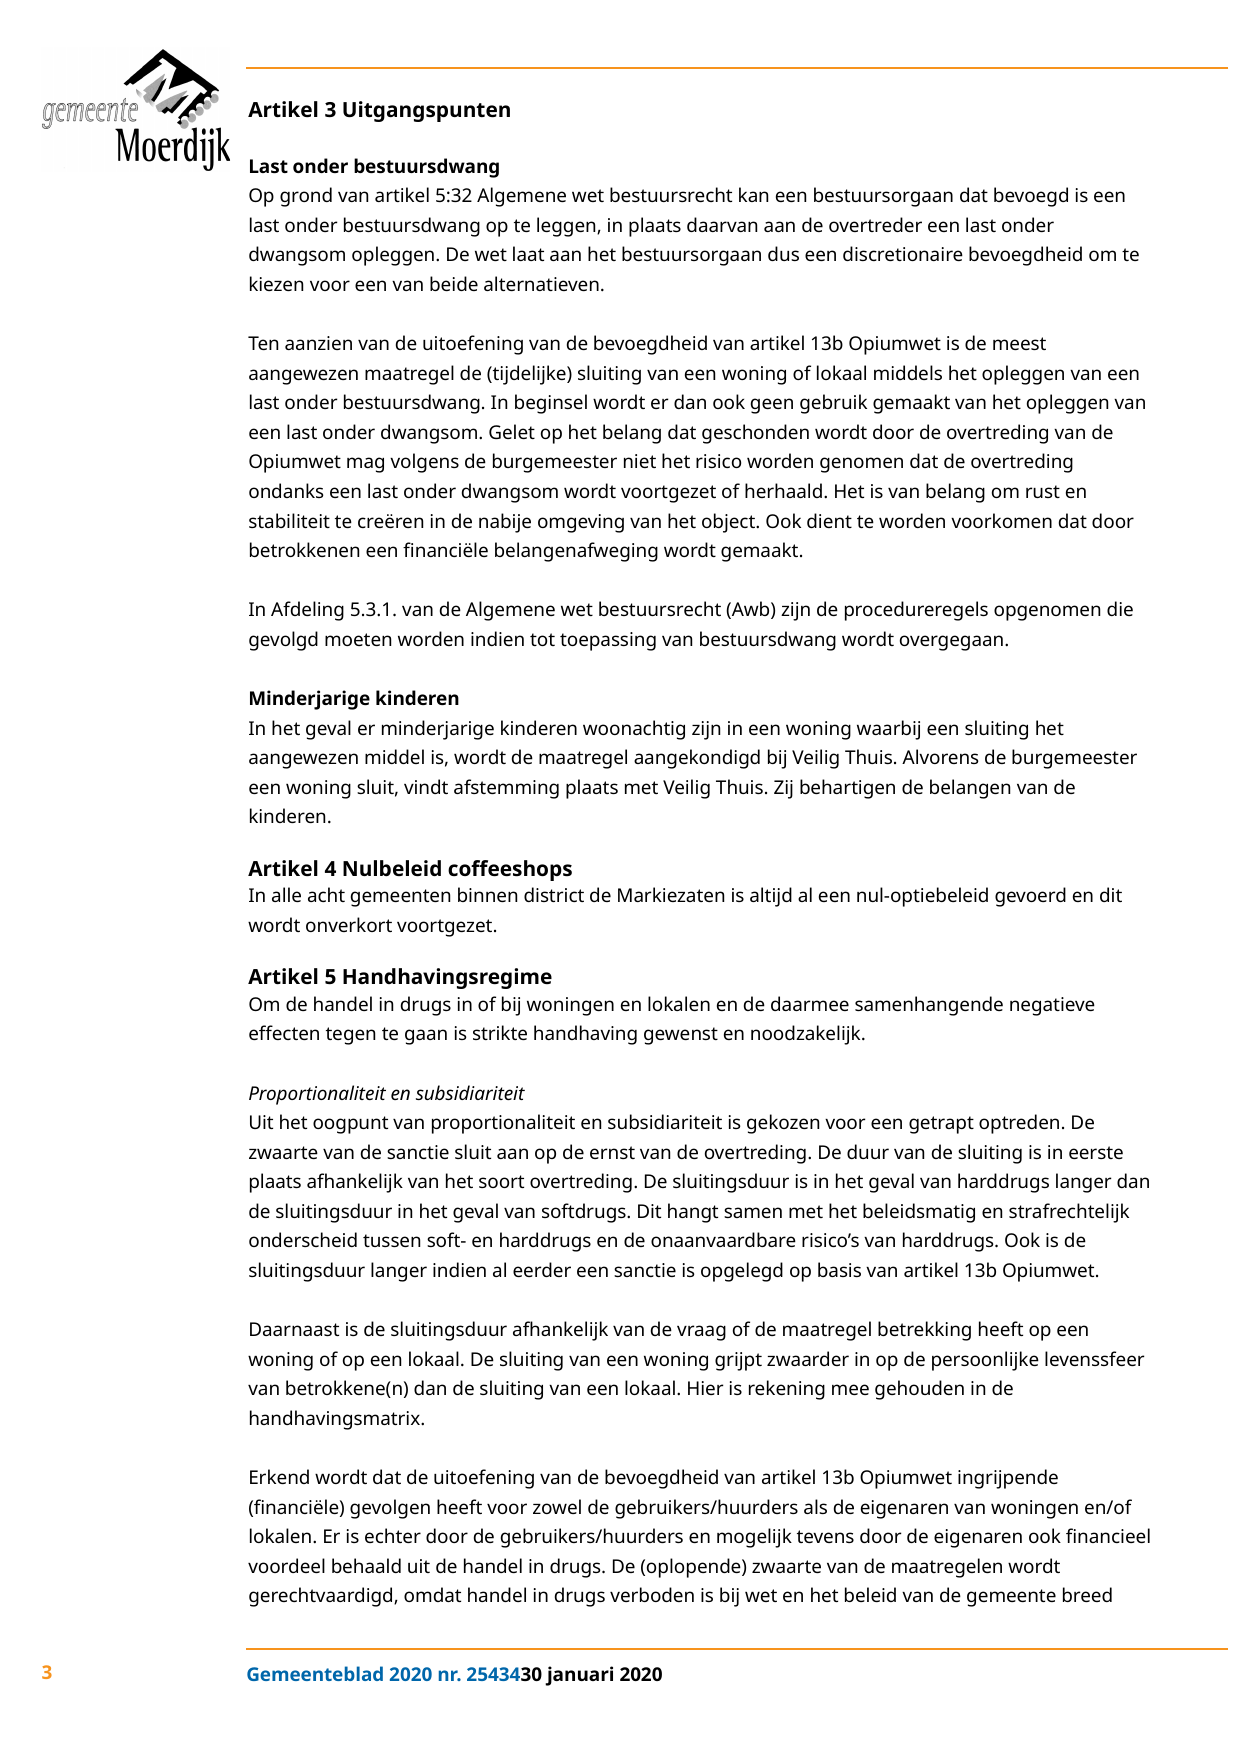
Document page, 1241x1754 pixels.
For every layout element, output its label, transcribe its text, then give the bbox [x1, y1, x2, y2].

text Ten aanzien van de uitoefening van de bevoegdheid van artikel 13b Opiumwet is de meest aangewezen maatregel de (tijdelijke) sluiting van een woning of lokaal middels het opleggen van een last onder bestuursdwang. In beginsel wordt er dan ook geen gebruik gemaakt van het opleggen van een last onder dwangsom. Gelet op het belang dat geschonden wordt door de overtreding van de Opiumwet mag volgens de burgemeester niet het risico worden genomen dat de overtreding ondanks een last onder dwangsom wordt voortgezet of herhaald. Het is van belang om rust en stabiliteit te creëren in de nabije omgeving van het object. Ook dient te worden voorkomen dat door betrokkenen een financiële belangenafweging wordt gemaakt. [248, 330, 1152, 563]
text Minderjarige kinderen [248, 685, 1152, 711]
text Op grond van artikel 5:32 Algemene wet bestuursrecht kan een bestuursorgaan dat bevoegd is een last onder bestuursdwang op te leggen, in plaats daarvan aan de overtreder een last onder dwangsom opleggen. De wet laat aan het bestuursorgaan dus een discretionaire bevoegdheid om te kiezen voor een van beide alternatieven. [248, 182, 1152, 297]
text Artikel 5 Handhavingsregime [248, 962, 1152, 991]
text Erkend wordt dat de uitoefening van de bevoegdheid van artikel 13b Opiumwet ingrijpende (financiële) gevolgen heeft voor zowel de gebruikers/huurders als de eigenaren van woningen en/of lokalen. Er is echter door de gebruikers/huurders en mogelijk tevens door de eigenaren ook financieel voordeel behaald uit de handel in drugs. De (oplopende) zwaarte van de maatregelen wordt gerechtvaardigd, omdat handel in drugs verboden is bij wet en het beleid van de gemeente breed [248, 1464, 1152, 1608]
text In Afdeling 5.3.1. van de Algemene wet bestuursrecht (Awb) zijn de procedureregels opgenomen die gevolgd moeten worden indien tot toepassing van bestuursdwang wordt overgegaan. [248, 597, 1152, 652]
text Uit het oogpunt van proportionaliteit en subsidiariteit is gekozen voor een getrapt optreden. De zwaarte van de sanctie sluit aan op de ernst van de overtreding. De duur van de sluiting is in eerste plaats afhankelijk van het soort overtreding. De sluitingsduur is in het geval van harddrugs langer dan de sluitingsduur in het geval van softdrugs. Dit hangt samen met het beleidsmatig en strafrechtelijk onderscheid tussen soft- en harddrugs en de onaanvaardbare risico’s van harddrugs. Ook is de sluitingsduur langer indien al eerder een sanctie is opgelegd op basis van artikel 13b Opiumwet. [248, 1109, 1152, 1283]
text In het geval er minderjarige kinderen woonachtig zijn in een woning waarbij een sluiting het aangewezen middel is, wordt de maatregel aangekondigd bij Veilig Thuis. Alvorens de burgemeester een woning sluit, vindt afstemming plaats met Veilig Thuis. Zij behartigen de belangen van de kinderen. [248, 715, 1152, 829]
text Last onder bestuursdwang [248, 153, 1152, 178]
text Om de handel in drugs in of bij woningen en lokalen en de daarmee samenhangende negatieve effecten tegen te gaan is strikte handhaving gewenst en noodzakelijk. [248, 991, 1152, 1046]
text Proportionaliteit en subsidiariteit [248, 1080, 1152, 1105]
text Daarnaast is de sluitingsduur afhankelijk van de vraag of de maatregel betrekking heeft op een woning of op een lokaal. De sluiting van een woning grijpt zwaarder in op de persoonlijke levenssfeer van betrokkene(n) dan de sluiting van een lokaal. Hier is rekening mee gehouden in de handhavingsmatrix. [248, 1316, 1152, 1431]
text In alle acht gemeenten binnen district de Markiezaten is altijd al een nul-optiebeleid gevoerd en dit wordt onverkort voortgezet. [248, 882, 1152, 938]
text Artikel 3 Uitgangspunten [248, 95, 1152, 123]
picture [41, 47, 231, 172]
text Artikel 4 Nulbeleid coffeeshops [248, 854, 1152, 882]
